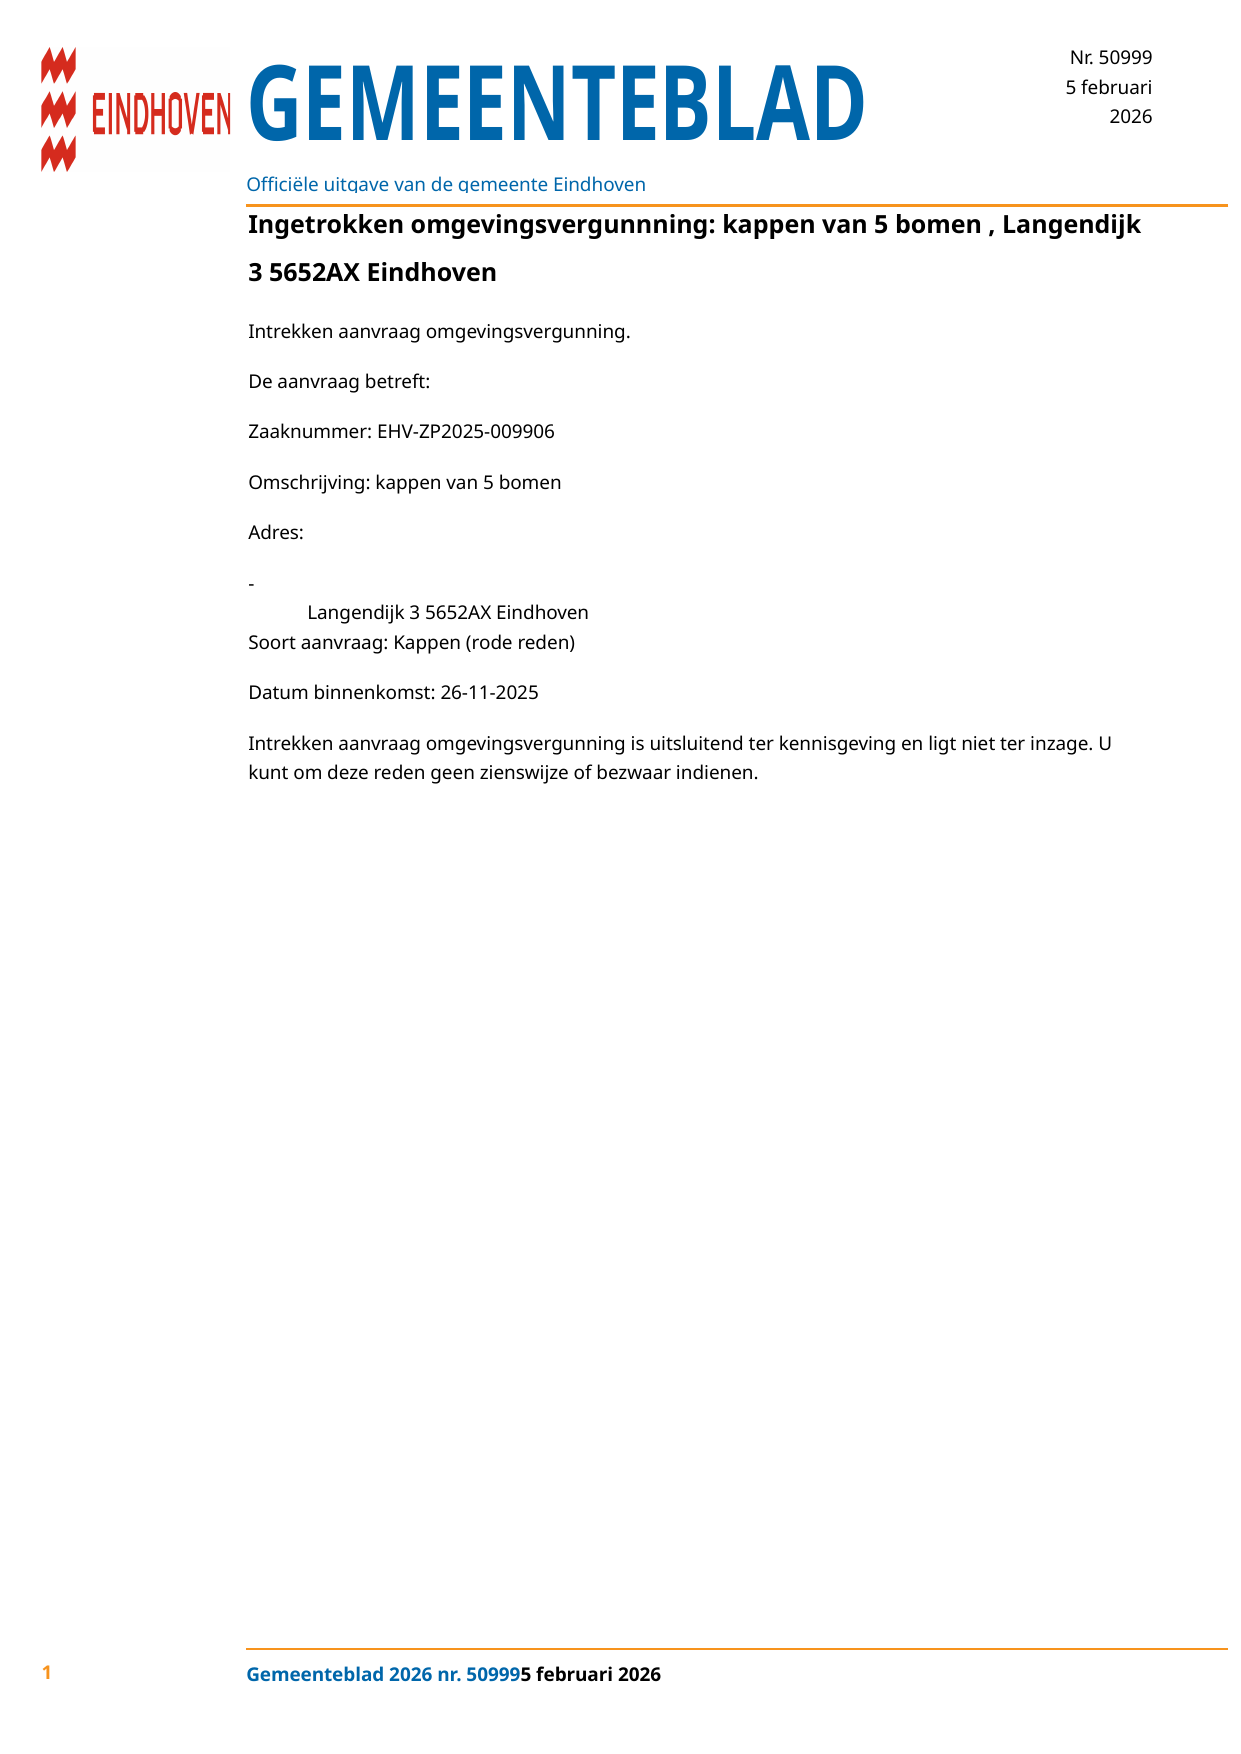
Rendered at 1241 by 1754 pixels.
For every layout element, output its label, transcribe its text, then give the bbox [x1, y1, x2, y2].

text De aanvraag betreft: [248, 368, 1152, 394]
text Omschrijving: kappen van 5 bomen [248, 469, 1152, 495]
text Zaaknummer: EHV-ZP2025-009906 [248, 419, 1152, 444]
text Datum binnenkomst: 26-11-2025 [248, 679, 1152, 705]
list Langendijk 3 5652AX Eindhoven [248, 599, 1152, 625]
text Adres: [248, 519, 1152, 545]
text Ingetrokken omgevingsvergunnning: kappen van 5 bomen , Langendijk 3 5652AX Eindhoven [248, 207, 1152, 288]
picture [41, 47, 231, 172]
text Intrekken aanvraag omgevingsvergunning is uitsluitend ter kennisgeving en ligt niet ter inzage. U kunt om deze reden geen zienswijze of bezwaar indienen. [248, 730, 1152, 785]
text Soort aanvraag: Kappen (rode reden) [248, 629, 1152, 655]
text Intrekken aanvraag omgevingsvergunning. [248, 318, 1152, 344]
